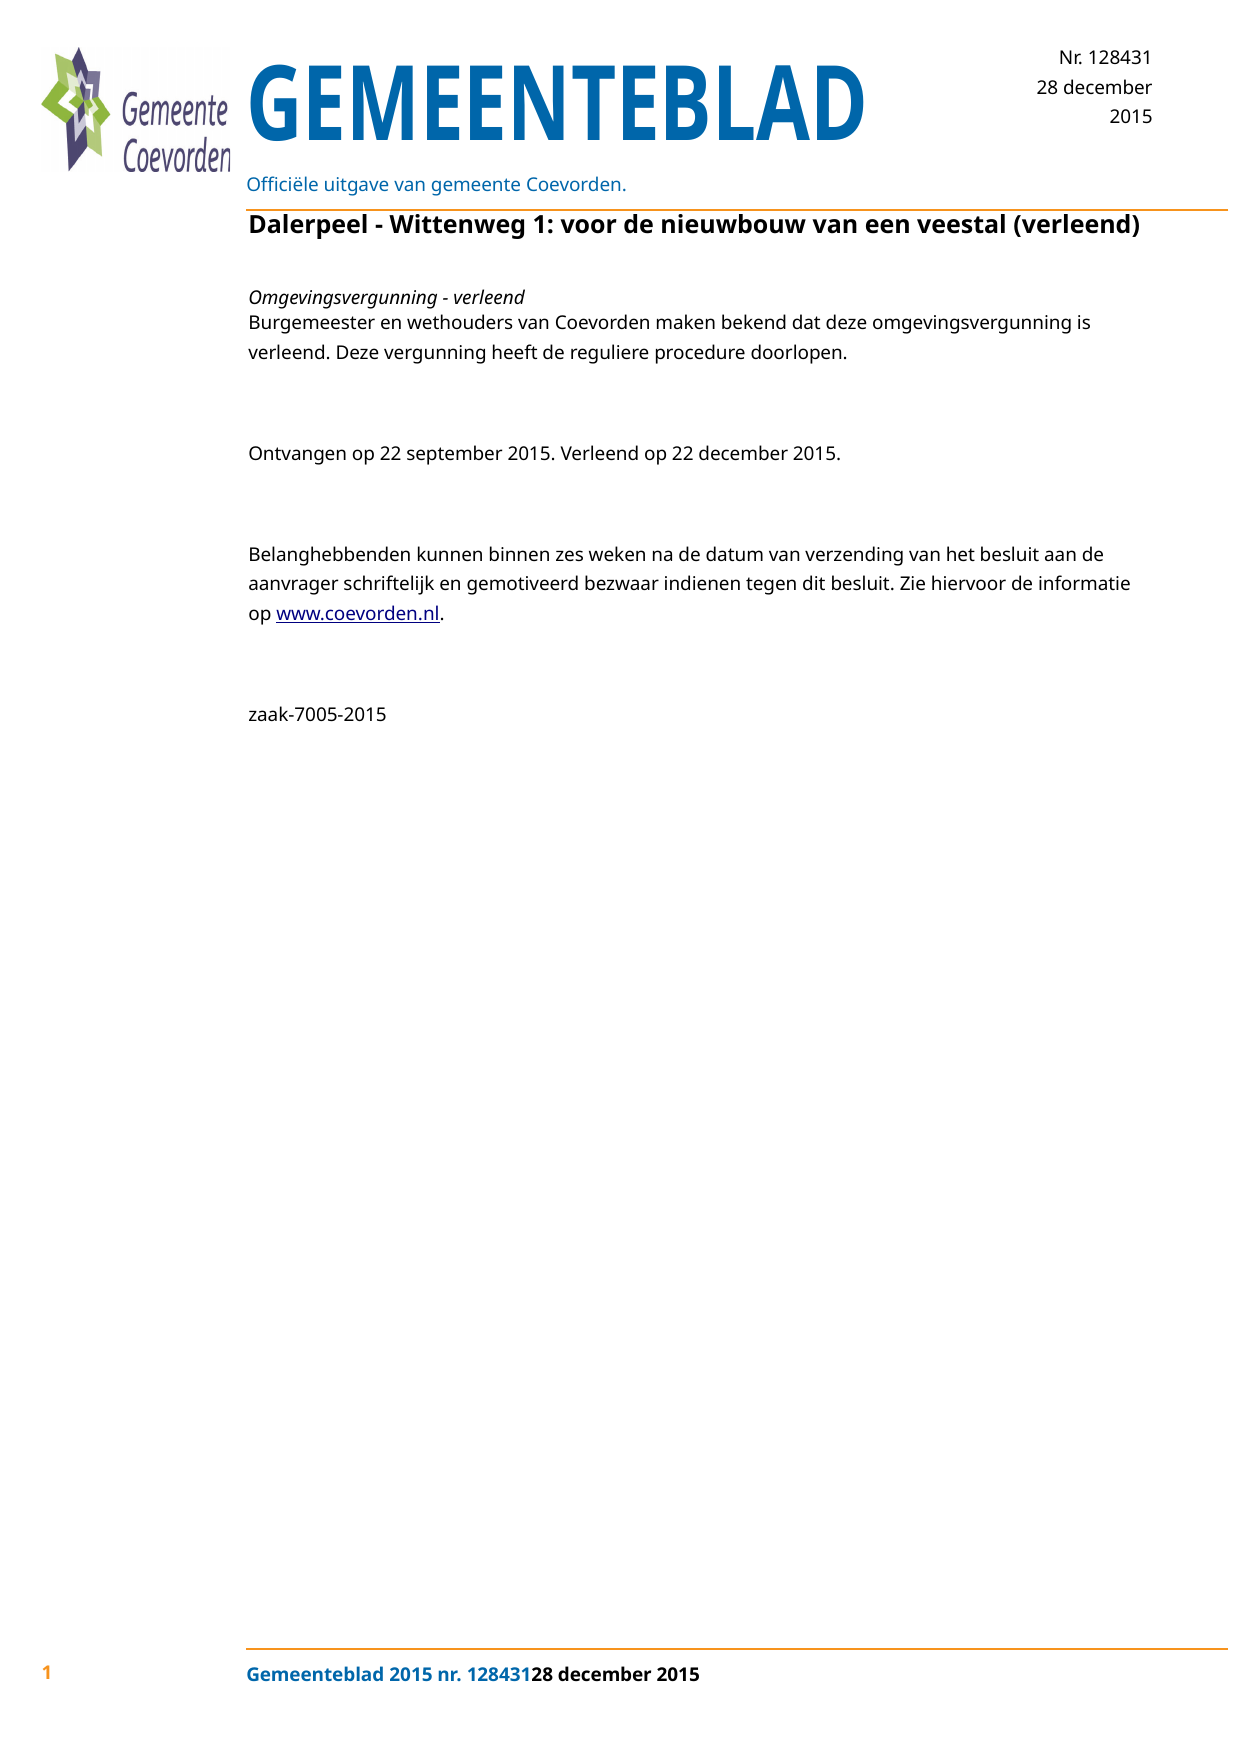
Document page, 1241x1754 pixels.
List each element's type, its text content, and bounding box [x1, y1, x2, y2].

text Dalerpeel - Wittenweg 1: voor de nieuwbouw van een veestal (verleend) [248, 211, 1152, 241]
picture [41, 47, 231, 172]
text Burgemeester en wethouders van Coevorden maken bekend dat deze omgevingsvergunning is verleend. Deze vergunning heeft de reguliere procedure doorlopen. [248, 309, 1152, 365]
text Ontvangen op 22 september 2015. Verleend op 22 december 2015. [248, 440, 1152, 466]
text Omgevingsvergunning - verleend [248, 284, 1152, 309]
text Belanghebbenden kunnen binnen zes weken na de datum van verzending van het besluit aan de aanvrager schriftelijk en gemotiveerd bezwaar indienen tegen dit besluit. Zie hiervoor de informatie op www.coevorden.nl. [248, 541, 1152, 626]
text zaak-7005-2015 [248, 701, 1152, 727]
